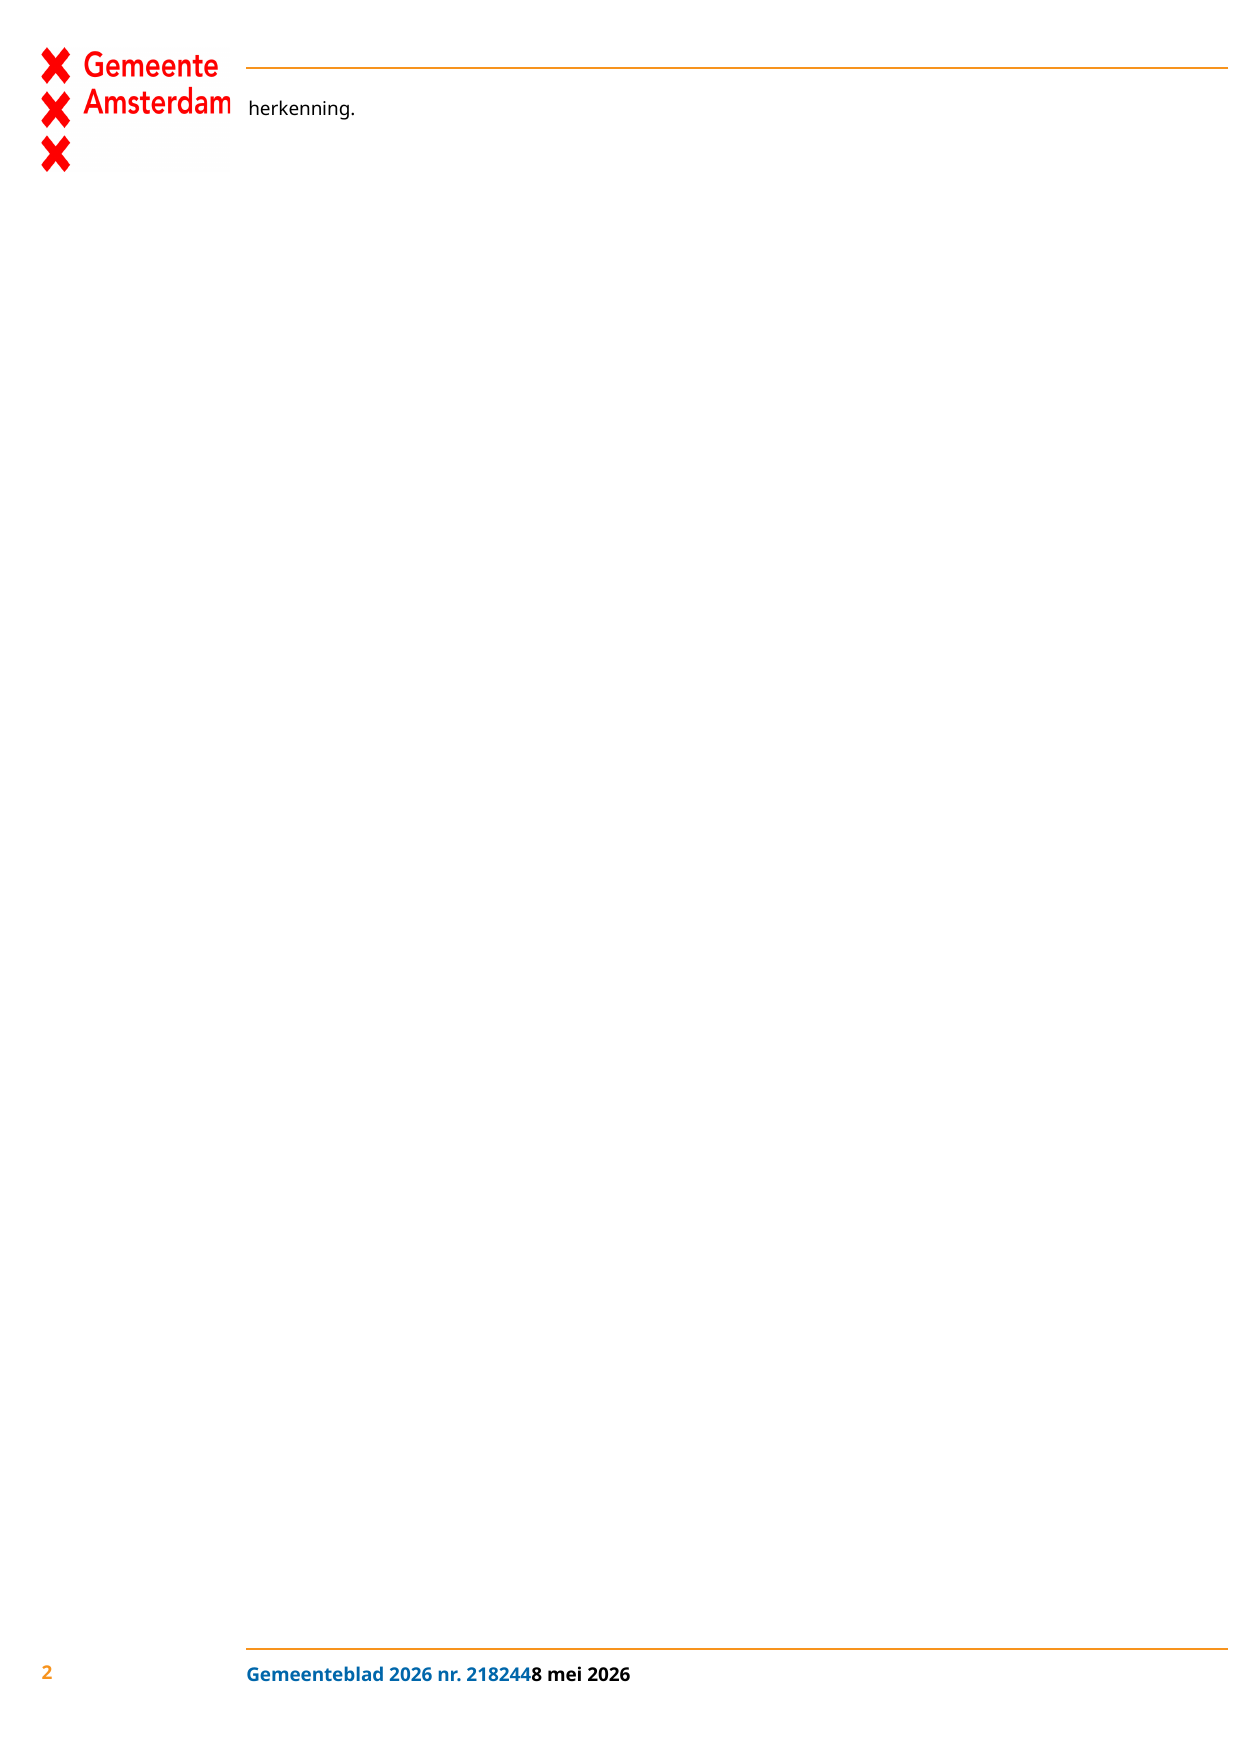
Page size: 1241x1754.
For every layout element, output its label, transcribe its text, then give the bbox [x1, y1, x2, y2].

picture [41, 47, 231, 172]
text herkenning. [248, 95, 1152, 121]
